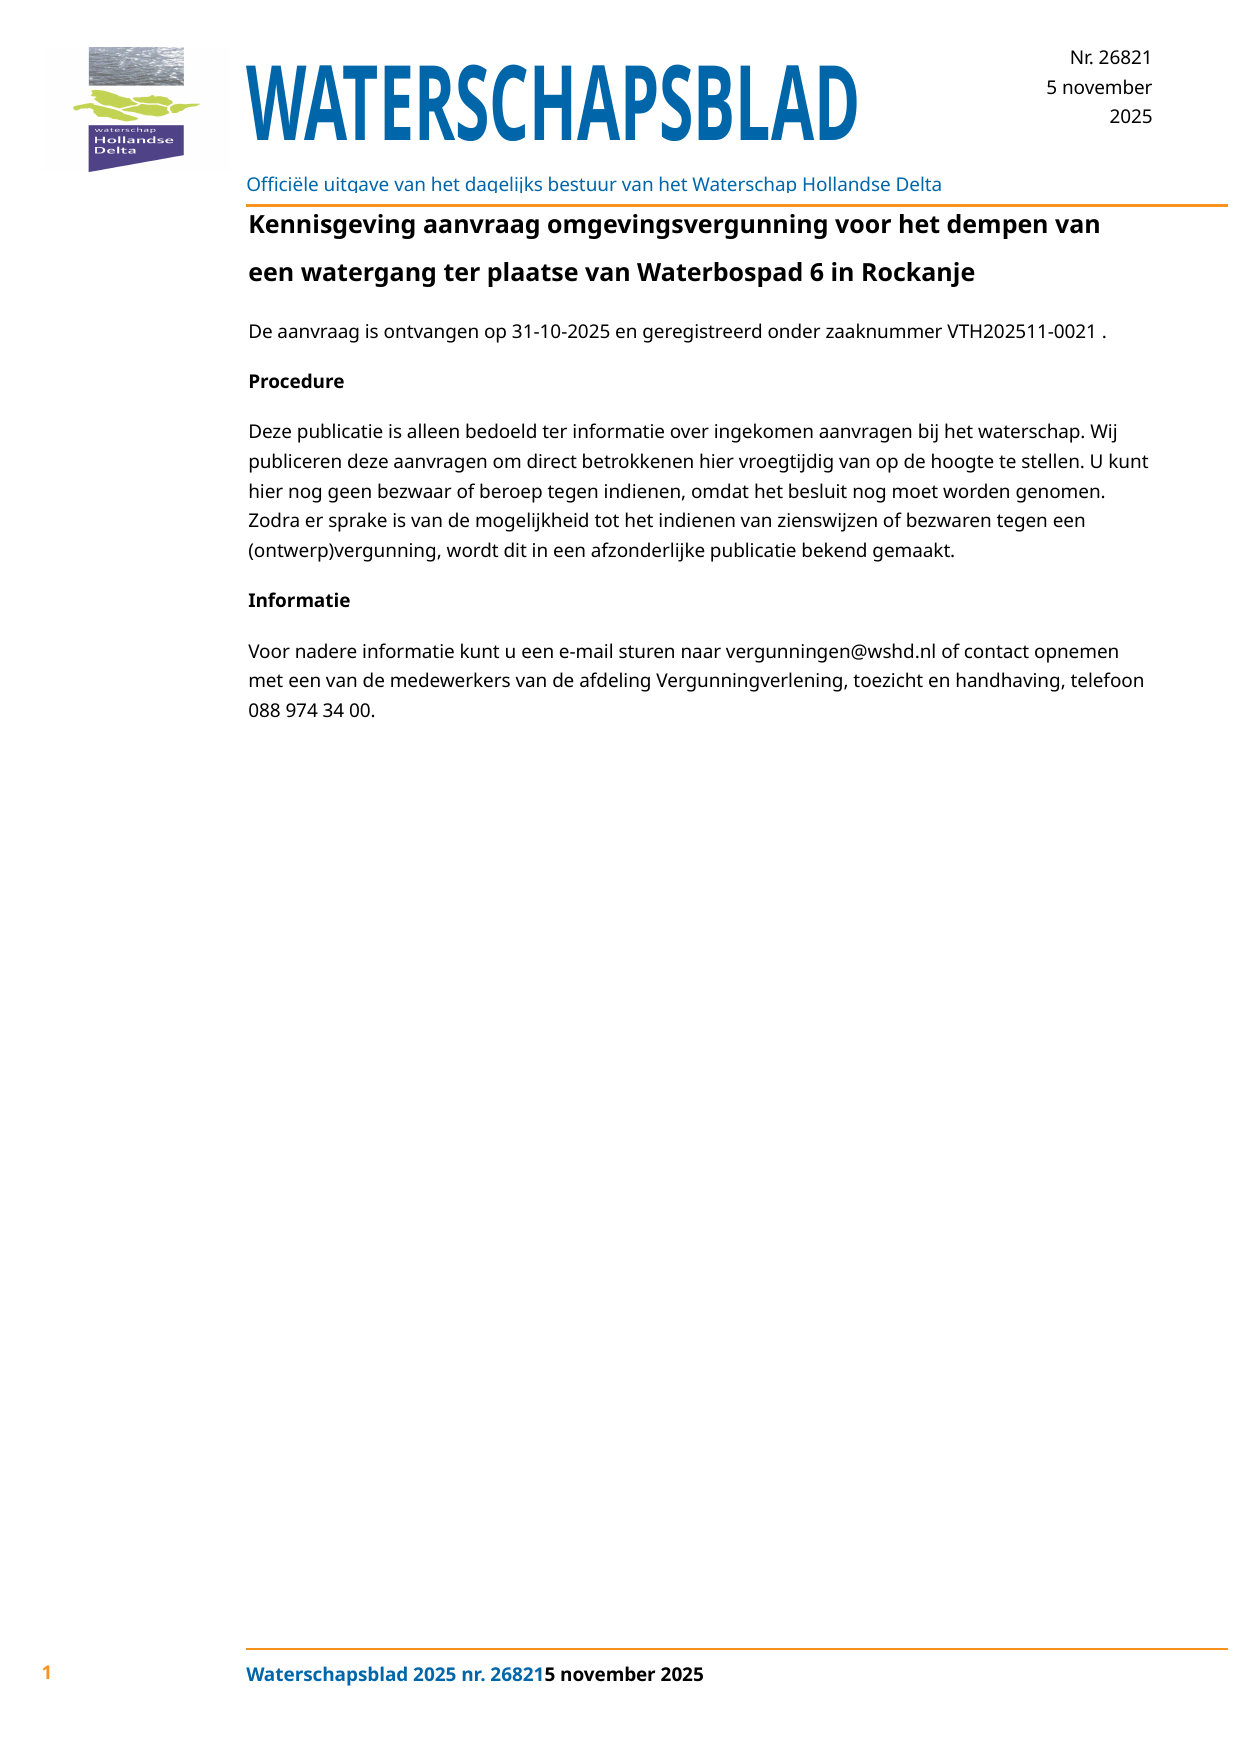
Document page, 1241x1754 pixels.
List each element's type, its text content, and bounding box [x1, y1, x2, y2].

text Informatie [248, 587, 1152, 613]
text Voor nadere informatie kunt u een e-mail sturen naar vergunningen@wshd.nl of contact opnemen met een van de medewerkers van de afdeling Vergunningverlening, toezicht en handhaving, telefoon 088 974 34 00. [248, 638, 1152, 723]
text Kennisgeving aanvraag omgevingsvergunning voor het dempen van een watergang ter plaatse van Waterbospad 6 in Rockanje [248, 207, 1152, 288]
text Procedure [248, 368, 1152, 394]
text De aanvraag is ontvangen op 31-10-2025 en geregistreerd onder zaaknummer VTH202511-0021 . [248, 318, 1152, 344]
text Deze publicatie is alleen bedoeld ter informatie over ingekomen aanvragen bij het waterschap. Wij publiceren deze aanvragen om direct betrokkenen hier vroegtijdig van op de hoogte te stellen. U kunt hier nog geen bezwaar of beroep tegen indienen, omdat het besluit nog moet worden genomen. Zodra er sprake is van de mogelijkheid tot het indienen van zienswijzen of bezwaren tegen een (ontwerp)vergunning, wordt dit in een afzonderlijke publicatie bekend gemaakt. [248, 419, 1152, 563]
picture [41, 47, 231, 172]
